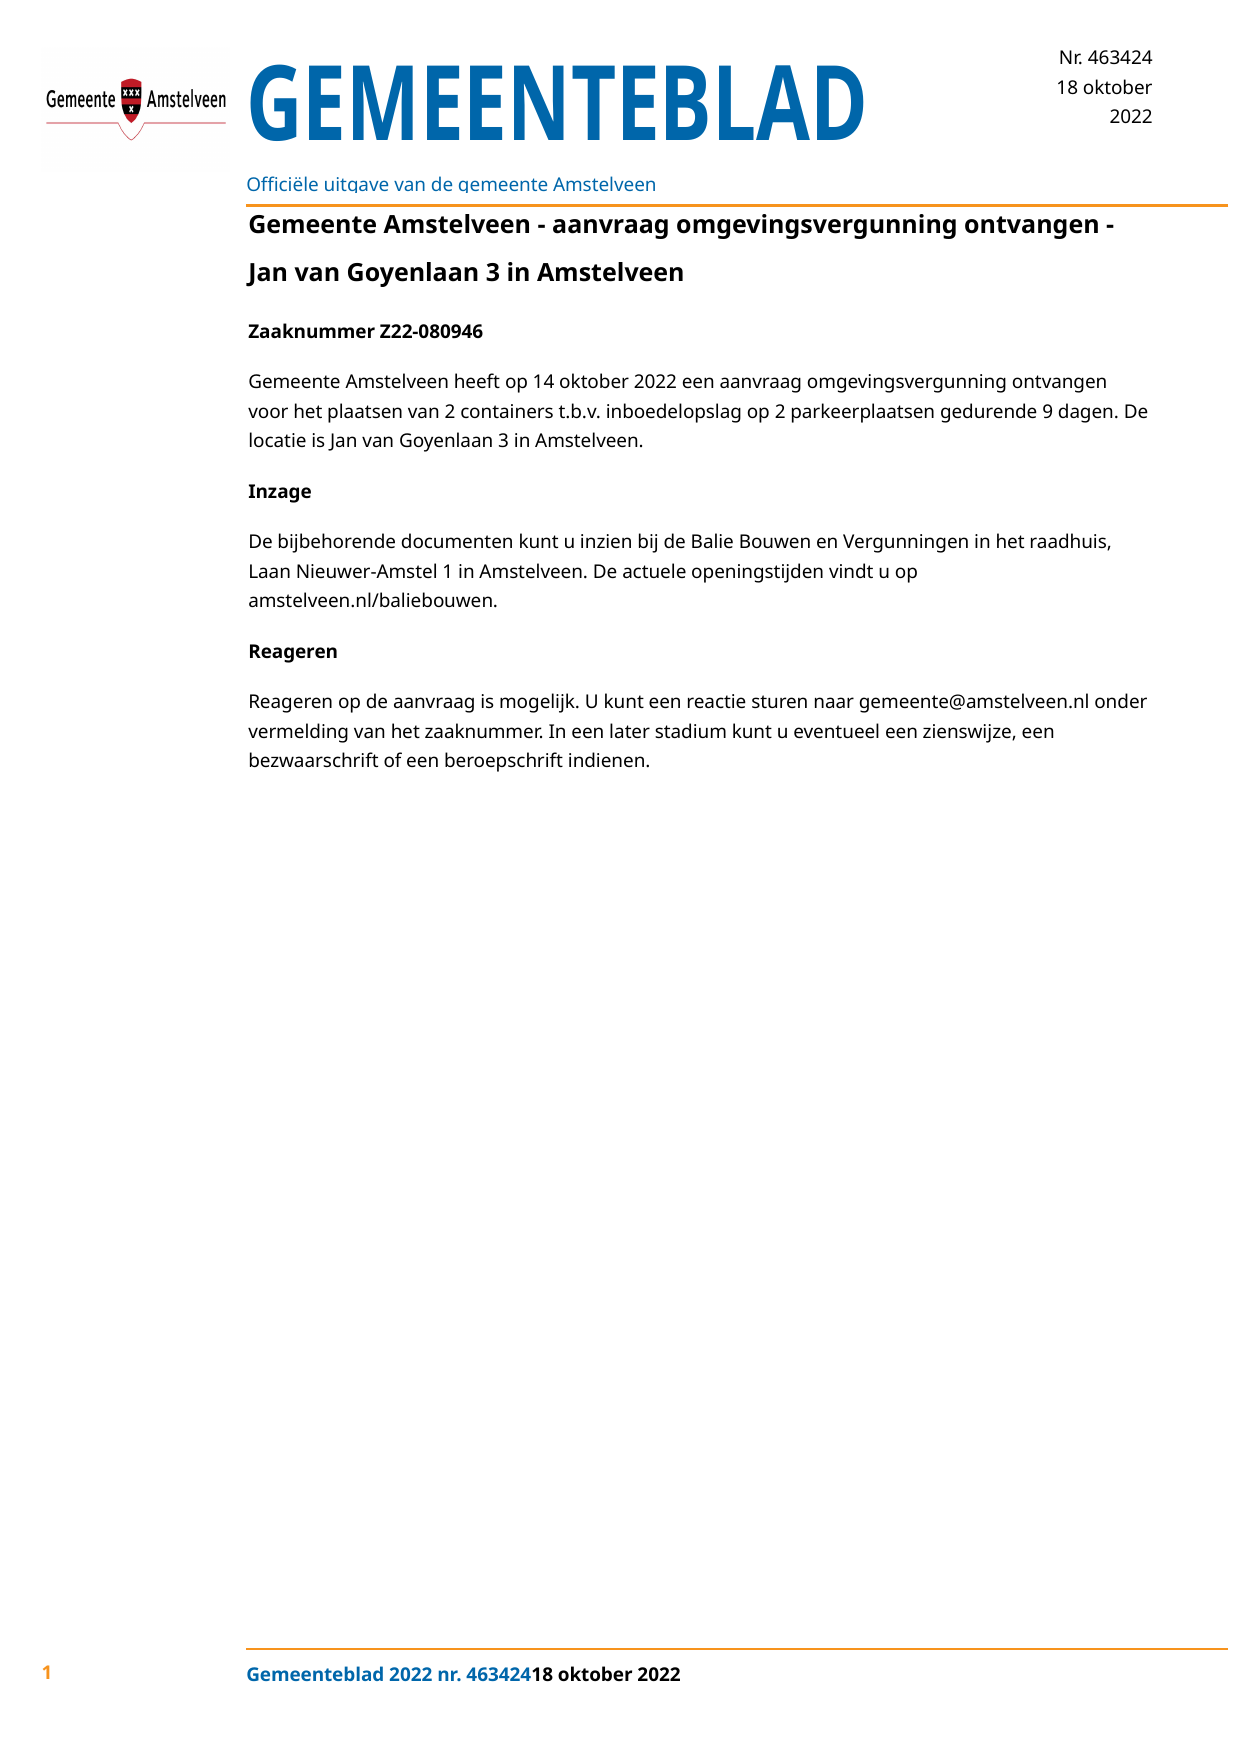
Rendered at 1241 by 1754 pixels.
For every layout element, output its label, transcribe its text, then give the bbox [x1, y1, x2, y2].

text Inzage [248, 478, 1152, 504]
text Zaaknummer Z22-080946 [248, 318, 1152, 344]
text De bijbehorende documenten kunt u inzien bij de Balie Bouwen en Vergunningen in het raadhuis, Laan Nieuwer-Amstel 1 in Amstelveen. De actuele openingstijden vindt u op amstelveen.nl/baliebouwen. [248, 528, 1152, 613]
picture [41, 47, 231, 172]
text Gemeente Amstelveen heeft op 14 oktober 2022 een aanvraag omgevingsvergunning ontvangen voor het plaatsen van 2 containers t.b.v. inboedelopslag op 2 parkeerplaatsen gedurende 9 dagen. De locatie is Jan van Goyenlaan 3 in Amstelveen. [248, 368, 1152, 453]
text Reageren [248, 638, 1152, 664]
text Reageren op de aanvraag is mogelijk. U kunt een reactie sturen naar gemeente@amstelveen.nl onder vermelding van het zaaknummer. In een later stadium kunt u eventueel een zienswijze, een bezwaarschrift of een beroepschrift indienen. [248, 688, 1152, 773]
text Gemeente Amstelveen - aanvraag omgevingsvergunning ontvangen - Jan van Goyenlaan 3 in Amstelveen [248, 207, 1152, 288]
